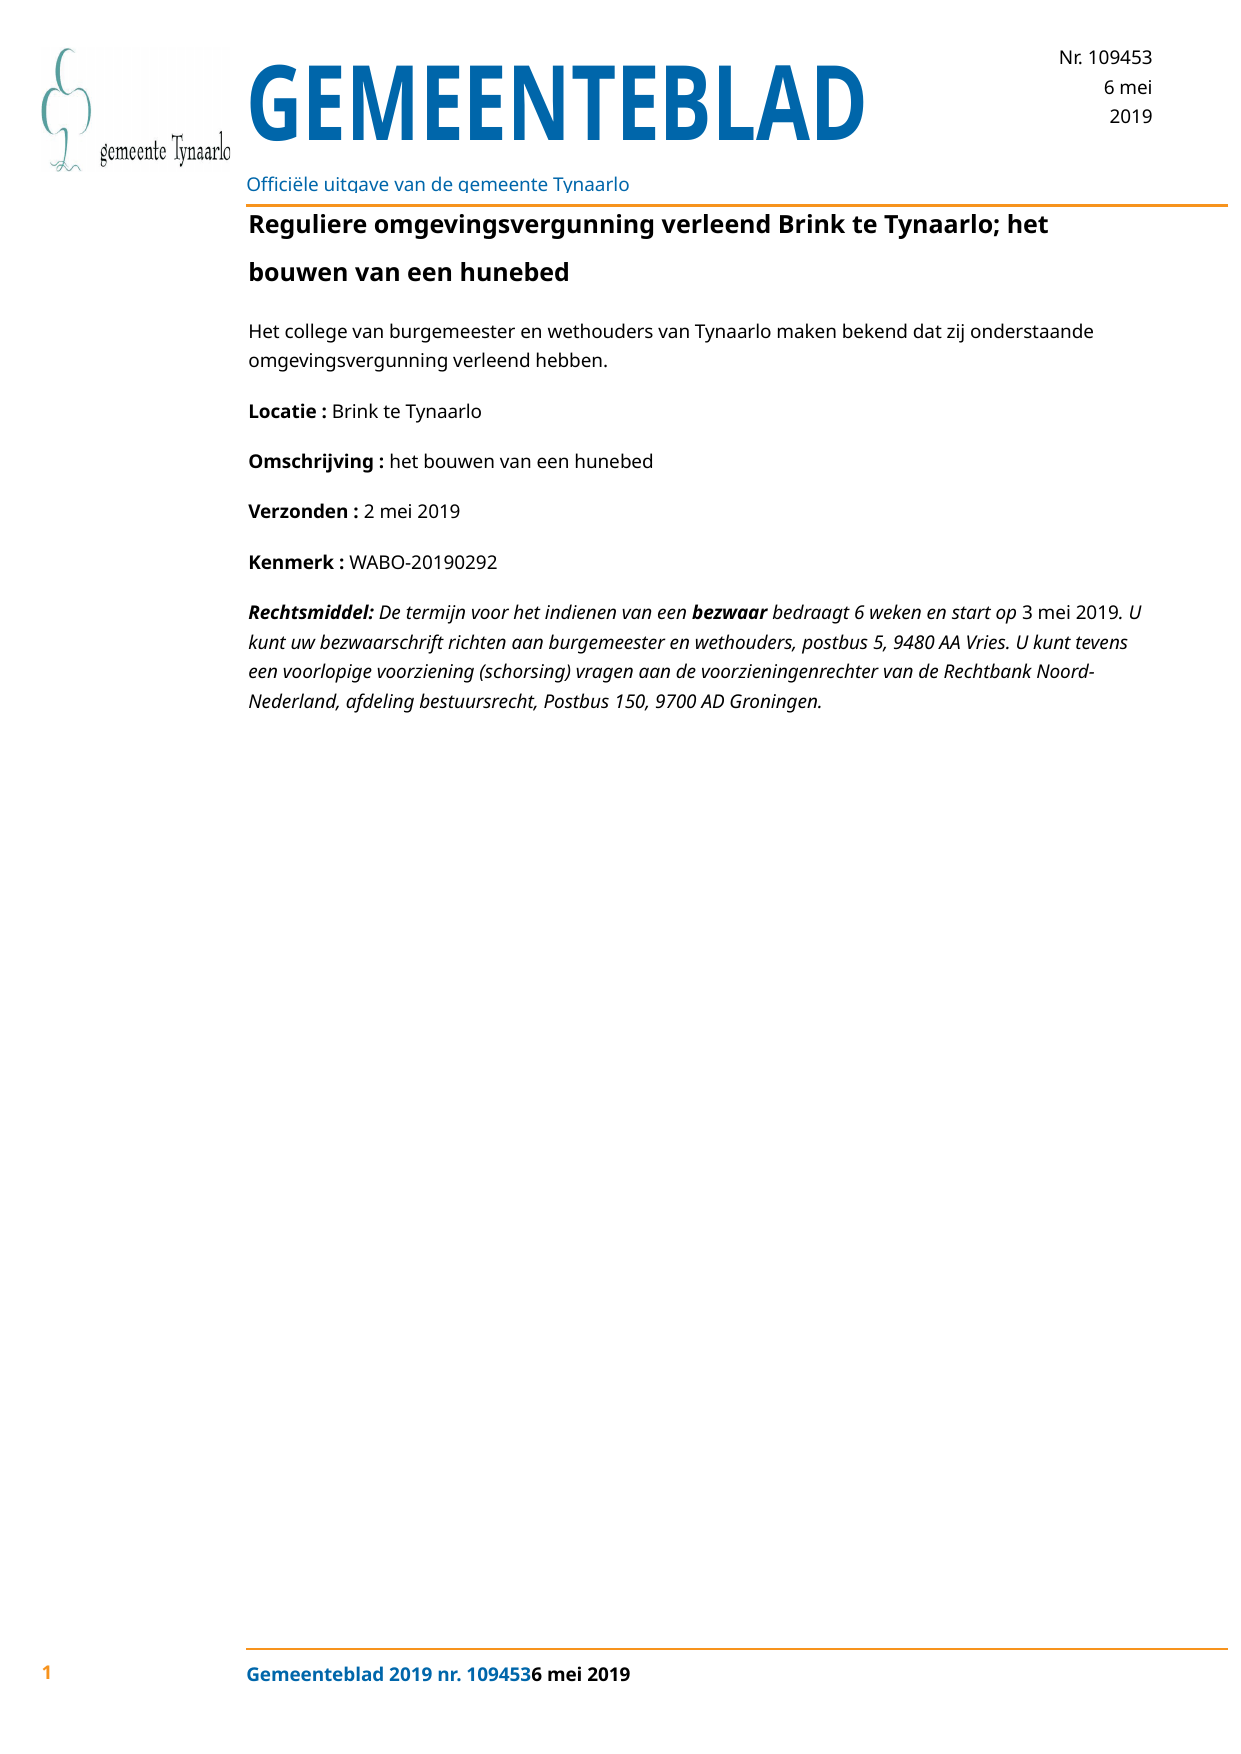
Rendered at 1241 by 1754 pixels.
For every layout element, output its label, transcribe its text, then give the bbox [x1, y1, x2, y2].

text Het college van burgemeester en wethouders van Tynaarlo maken bekend dat zij onderstaande omgevingsvergunning verleend hebben. [248, 318, 1152, 373]
text Reguliere omgevingsvergunning verleend Brink te Tynaarlo; het bouwen van een hunebed [248, 207, 1152, 288]
text Locatie : Brink te Tynaarlo [248, 398, 1152, 424]
text Verzonden : 2 mei 2019 [248, 499, 1152, 524]
text Omschrijving : het bouwen van een hunebed [248, 448, 1152, 474]
text Kenmerk : WABO-20190292 [248, 549, 1152, 575]
text Rechtsmiddel: De termijn voor het indienen van een bezwaar bedraagt 6 weken en start op 3 mei 2019. U kunt uw bezwaarschrift richten aan burgemeester en wethouders, postbus 5, 9480 AA Vries. U kunt tevens een voorlopige voorziening (schorsing) vragen aan de voorzieningenrechter van de Rechtbank Noord-Nederland, afdeling bestuursrecht, Postbus 150, 9700 AD Groningen. [248, 599, 1152, 714]
picture [41, 47, 231, 172]
